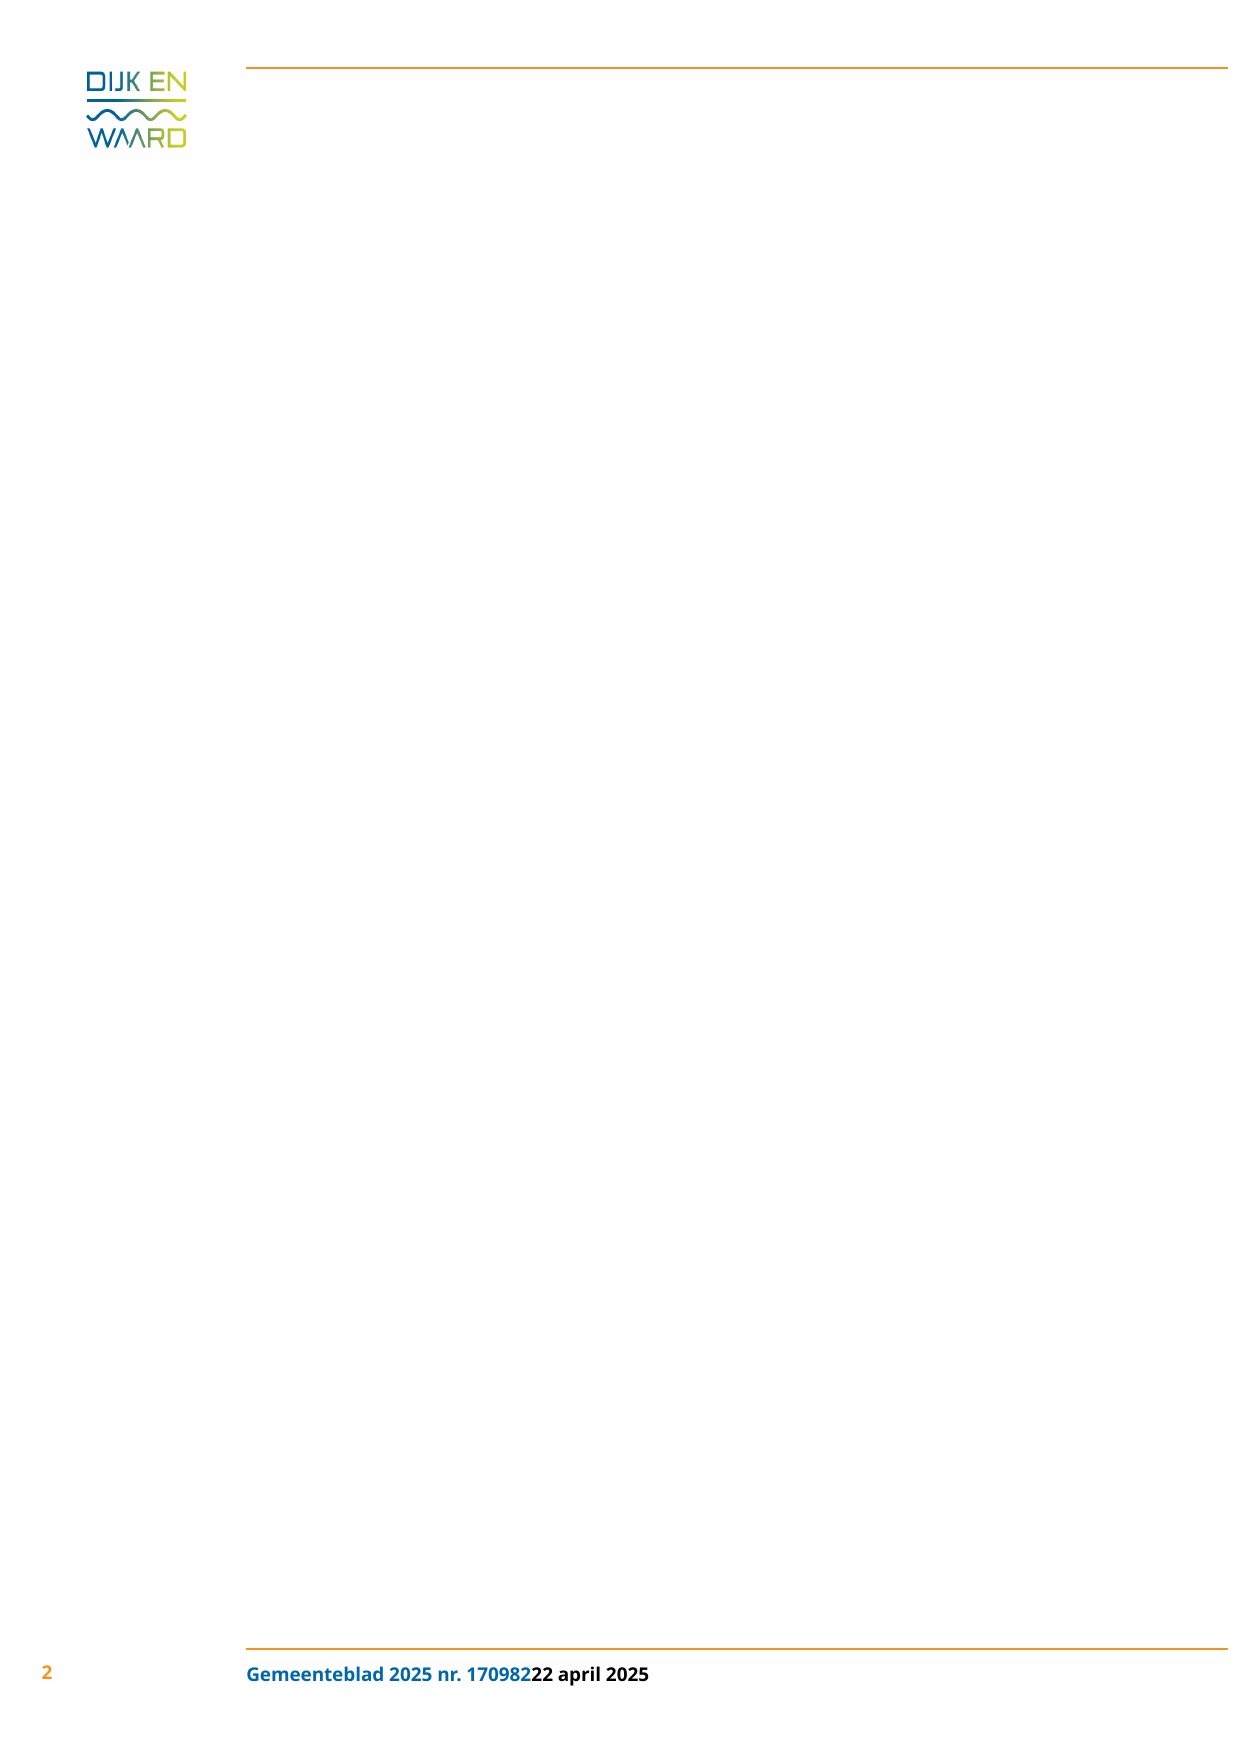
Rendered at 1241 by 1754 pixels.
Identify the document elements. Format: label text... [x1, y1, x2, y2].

text ﻿ [248, 196, 1152, 225]
picture [41, 47, 231, 172]
